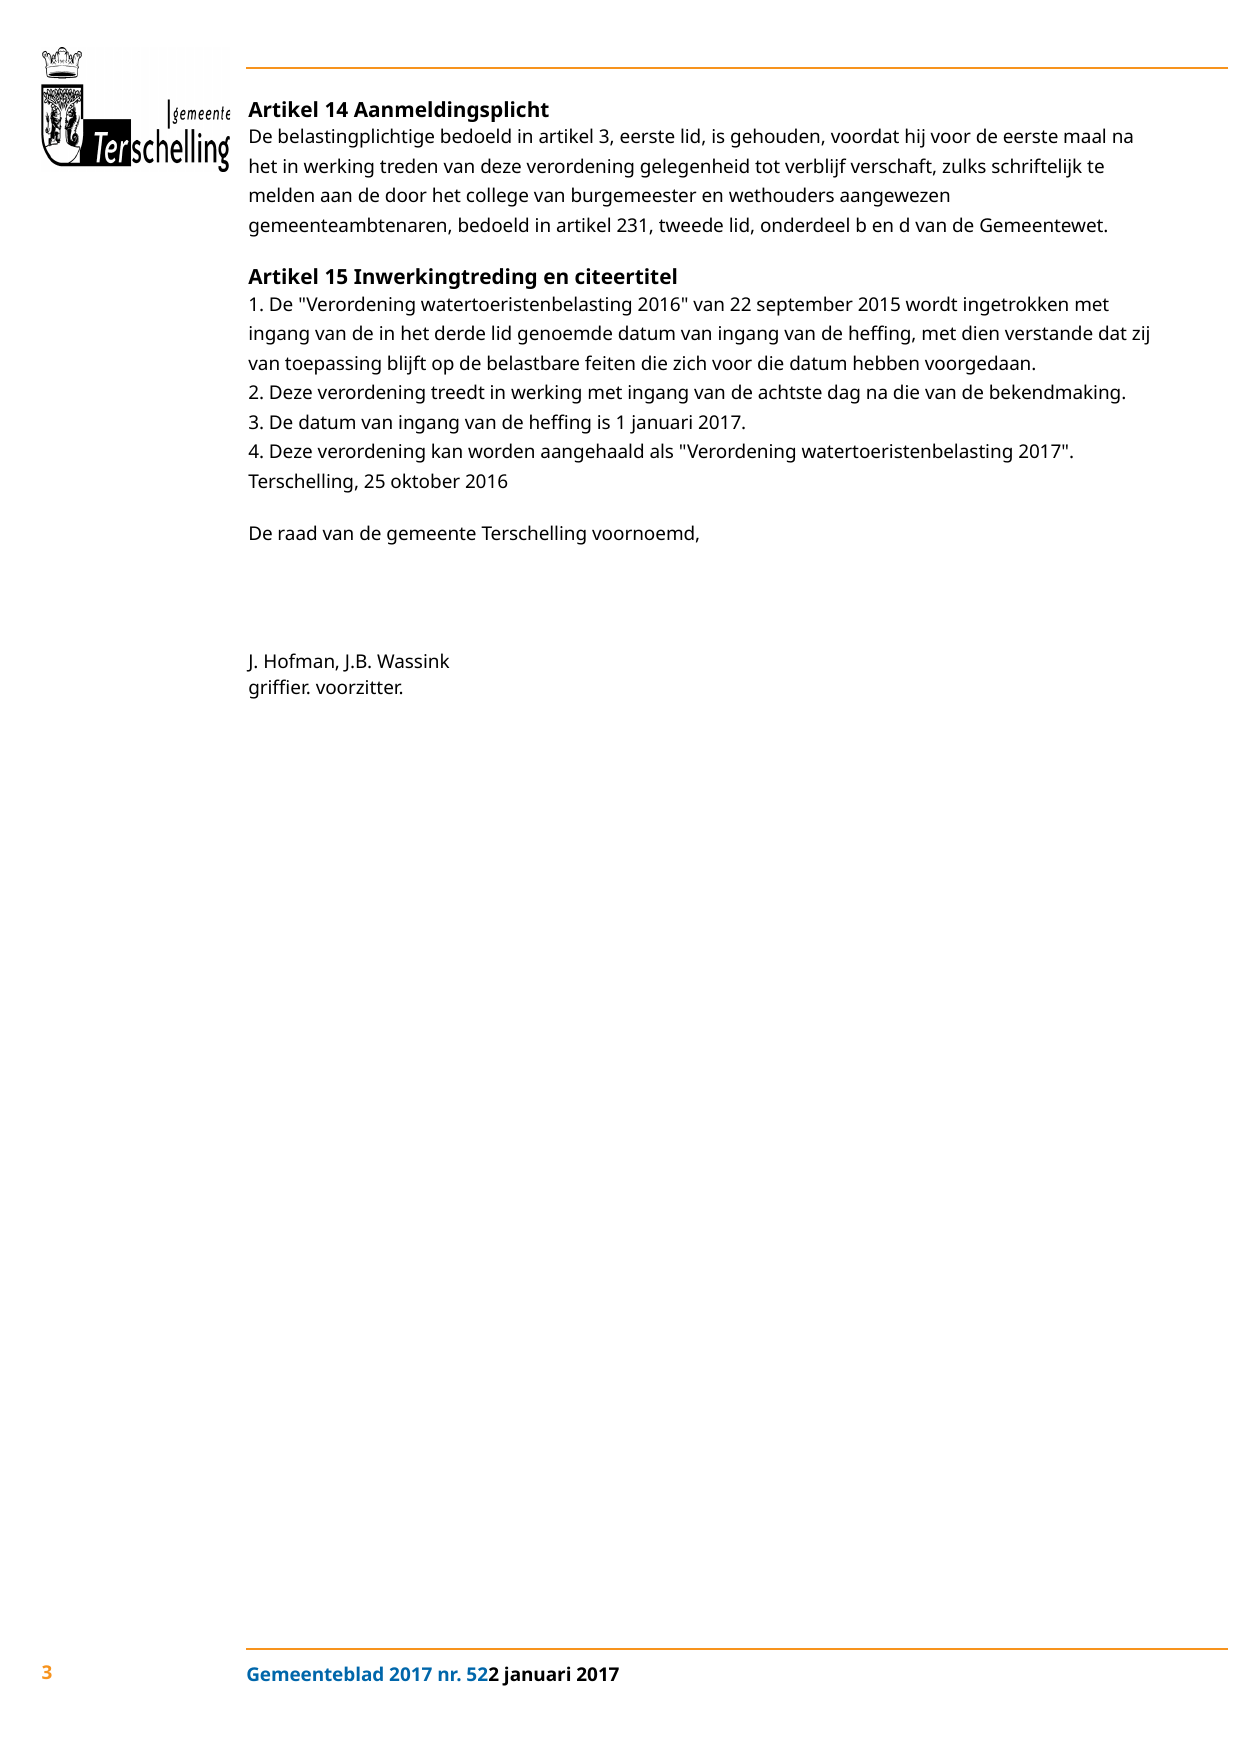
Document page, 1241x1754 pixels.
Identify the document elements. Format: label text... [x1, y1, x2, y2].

text griffier. voorzitter. [248, 674, 1152, 700]
text 4. Deze verordening kan worden aangehaald als "Verordening watertoeristenbelasting 2017". [248, 439, 1152, 464]
text J. Hofman, J.B. Wassink [248, 648, 1152, 674]
text 2. Deze verordening treedt in werking met ingang van de achtste dag na die van de bekendmaking. [248, 379, 1152, 405]
text 1. De "Verordening watertoeristenbelasting 2016" van 22 september 2015 wordt ingetrokken met ingang van de in het derde lid genoemde datum van ingang van de heffing, met dien verstande dat zij van toepassing blijft op de belastbare feiten die zich voor die datum hebben voorgedaan. [248, 291, 1152, 376]
text De belastingplichtige bedoeld in artikel 3, eerste lid, is gehouden, voordat hij voor de eerste maal na het in werking treden van deze verordening gelegenheid tot verblijf verschaft, zulks schriftelijk te melden aan de door het college van burgemeester en wethouders aangewezen gemeenteambtenaren, bedoeld in artikel 231, tweede lid, onderdeel b en d van de Gemeentewet. [248, 123, 1152, 238]
text Terschelling, 25 oktober 2016 [248, 468, 1152, 494]
text Artikel 15 Inwerkingtreding en citeertitel [248, 262, 1152, 291]
text De raad van de gemeente Terschelling voornoemd, [248, 520, 1152, 546]
text Artikel 14 Aanmeldingsplicht [248, 95, 1152, 123]
text 3. De datum van ingang van de heffing is 1 januari 2017. [248, 409, 1152, 435]
picture [41, 47, 231, 172]
